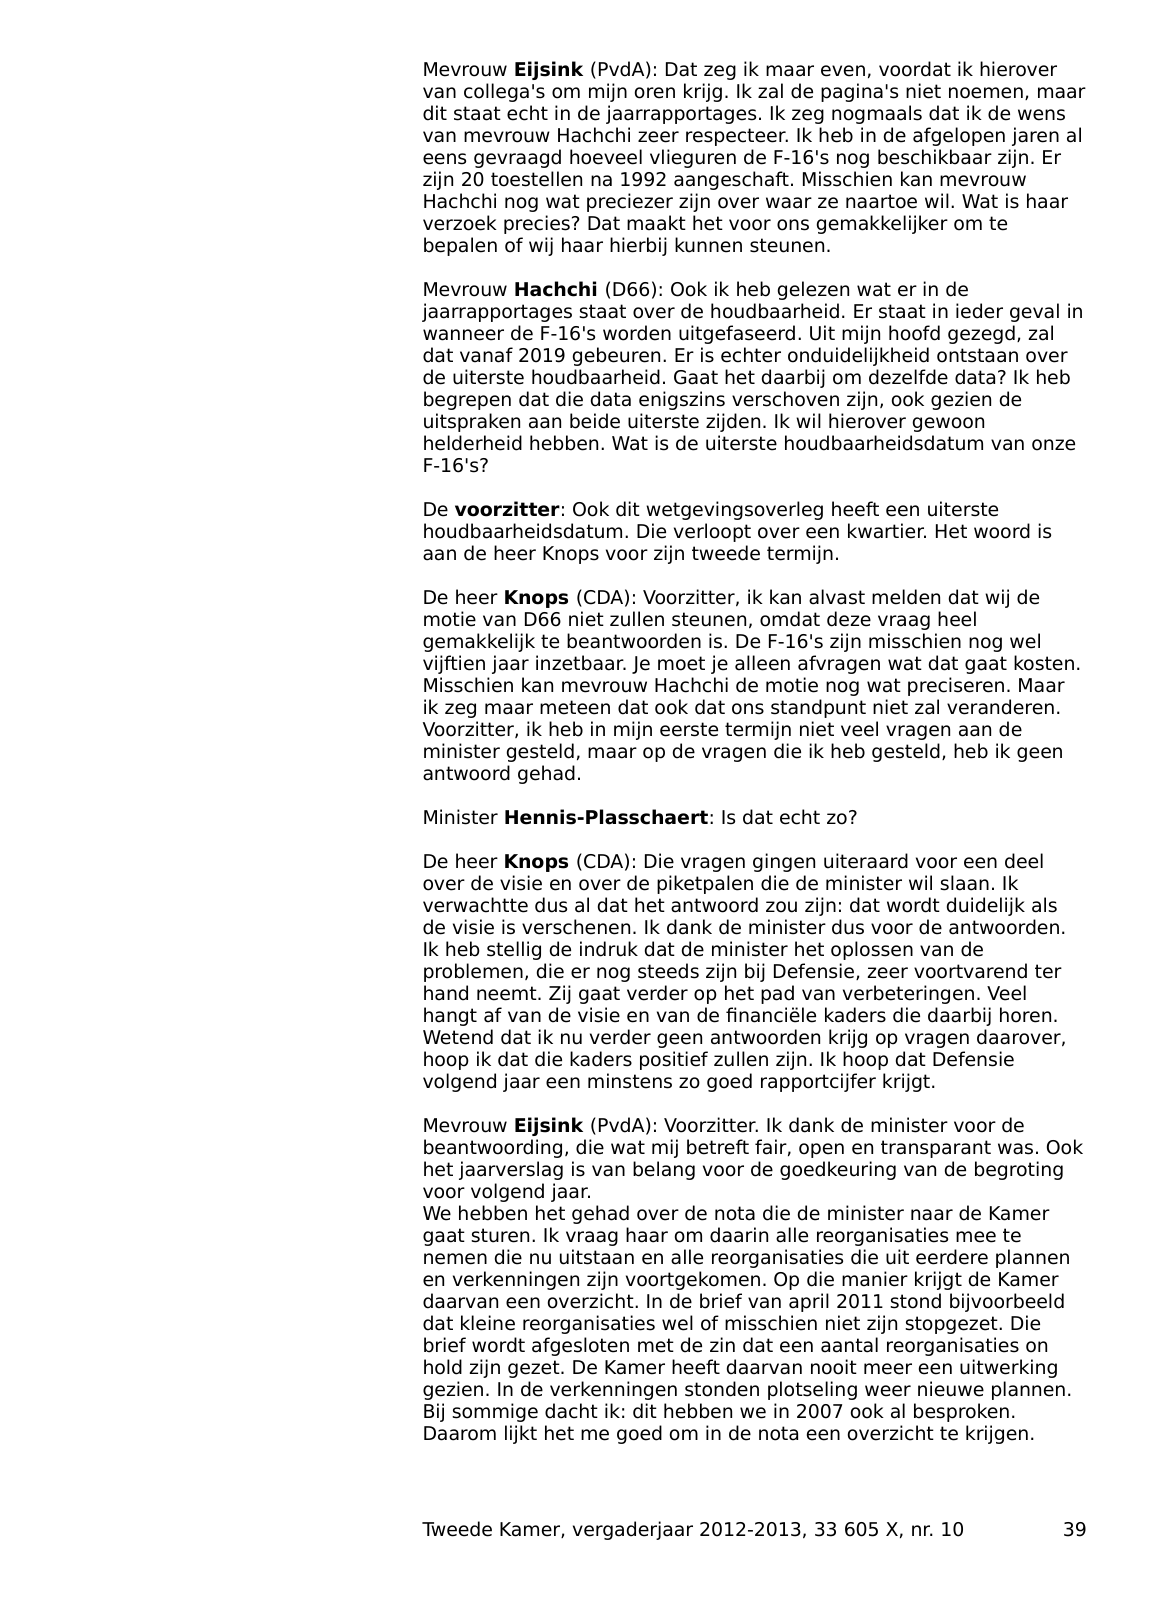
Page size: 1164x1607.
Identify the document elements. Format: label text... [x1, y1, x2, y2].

text De voorzitter: Ook dit wetgevingsoverleg heeft een uiterste houdbaarheidsdatum. Die verloopt over een kwartier. Het woord is aan de heer Knops voor zijn tweede termijn. [422, 499, 1087, 565]
text Mevrouw Eijsink (PvdA): Voorzitter. Ik dank de minister voor de beantwoording, die wat mij betreft fair, open en transparant was. Ook het jaarverslag is van belang voor de goedkeuring van de begroting voor volgend jaar. [422, 1115, 1087, 1203]
text Mevrouw Eijsink (PvdA): Dat zeg ik maar even, voordat ik hierover van collega's om mijn oren krijg. Ik zal de pagina's niet noemen, maar dit staat echt in de jaarrapportages. Ik zeg nogmaals dat ik de wens van mevrouw Hachchi zeer respecteer. Ik heb in de afgelopen jaren al eens gevraagd hoeveel vlieguren de F-16's nog beschikbaar zijn. Er zijn 20 toestellen na 1992 aangeschaft. Misschien kan mevrouw Hachchi nog wat preciezer zijn over waar ze naartoe wil. Wat is haar verzoek precies? Dat maakt het voor ons gemakkelijker om te bepalen of wij haar hierbij kunnen steunen. [422, 59, 1087, 257]
text De heer Knops (CDA): Voorzitter, ik kan alvast melden dat wij de motie van D66 niet zullen steunen, omdat deze vraag heel gemakkelijk te beantwoorden is. De F-16's zijn misschien nog wel vijftien jaar inzetbaar. Je moet je alleen afvragen wat dat gaat kosten. Misschien kan mevrouw Hachchi de motie nog wat preciseren. Maar ik zeg maar meteen dat ook dat ons standpunt niet zal veranderen. [422, 587, 1087, 719]
text We hebben het gehad over de nota die de minister naar de Kamer gaat sturen. Ik vraag haar om daarin alle reorganisaties mee te nemen die nu uitstaan en alle reorganisaties die uit eerdere plannen en verkenningen zijn voortgekomen. Op die manier krijgt de Kamer daarvan een overzicht. In de brief van april 2011 stond bijvoorbeeld dat kleine reorganisaties wel of misschien niet zijn stopgezet. Die brief wordt afgesloten met de zin dat een aantal reorganisaties on hold zijn gezet. De Kamer heeft daarvan nooit meer een uitwerking gezien. In de verkenningen stonden plotseling weer nieuwe plannen. Bij sommige dacht ik: dit hebben we in 2007 ook al besproken. Daarom lijkt het me goed om in de nota een overzicht te krijgen. [422, 1203, 1087, 1445]
text Ik heb stellig de indruk dat de minister het oplossen van de problemen, die er nog steeds zijn bij Defensie, zeer voortvarend ter hand neemt. Zij gaat verder op het pad van verbeteringen. Veel hangt af van de visie en van de financiële kaders die daarbij horen. Wetend dat ik nu verder geen antwoorden krijg op vragen daarover, hoop ik dat die kaders positief zullen zijn. Ik hoop dat Defensie volgend jaar een minstens zo goed rapportcijfer krijgt. [422, 939, 1087, 1093]
text De heer Knops (CDA): Die vragen gingen uiteraard voor een deel over de visie en over de piketpalen die de minister wil slaan. Ik verwachtte dus al dat het antwoord zou zijn: dat wordt duidelijk als de visie is verschenen. Ik dank de minister dus voor de antwoorden. [422, 851, 1087, 939]
text Voorzitter, ik heb in mijn eerste termijn niet veel vragen aan de minister gesteld, maar op de vragen die ik heb gesteld, heb ik geen antwoord gehad. [422, 719, 1087, 785]
text Mevrouw Hachchi (D66): Ook ik heb gelezen wat er in de jaarrapportages staat over de houdbaarheid. Er staat in ieder geval in wanneer de F-16's worden uitgefaseerd. Uit mijn hoofd gezegd, zal dat vanaf 2019 gebeuren. Er is echter onduidelijkheid ontstaan over de uiterste houdbaarheid. Gaat het daarbij om dezelfde data? Ik heb begrepen dat die data enigszins verschoven zijn, ook gezien de uitspraken aan beide uiterste zijden. Ik wil hierover gewoon helderheid hebben. Wat is de uiterste houdbaarheidsdatum van onze F-16's? [422, 279, 1087, 477]
text Minister Hennis-Plasschaert: Is dat echt zo? [422, 807, 1087, 829]
